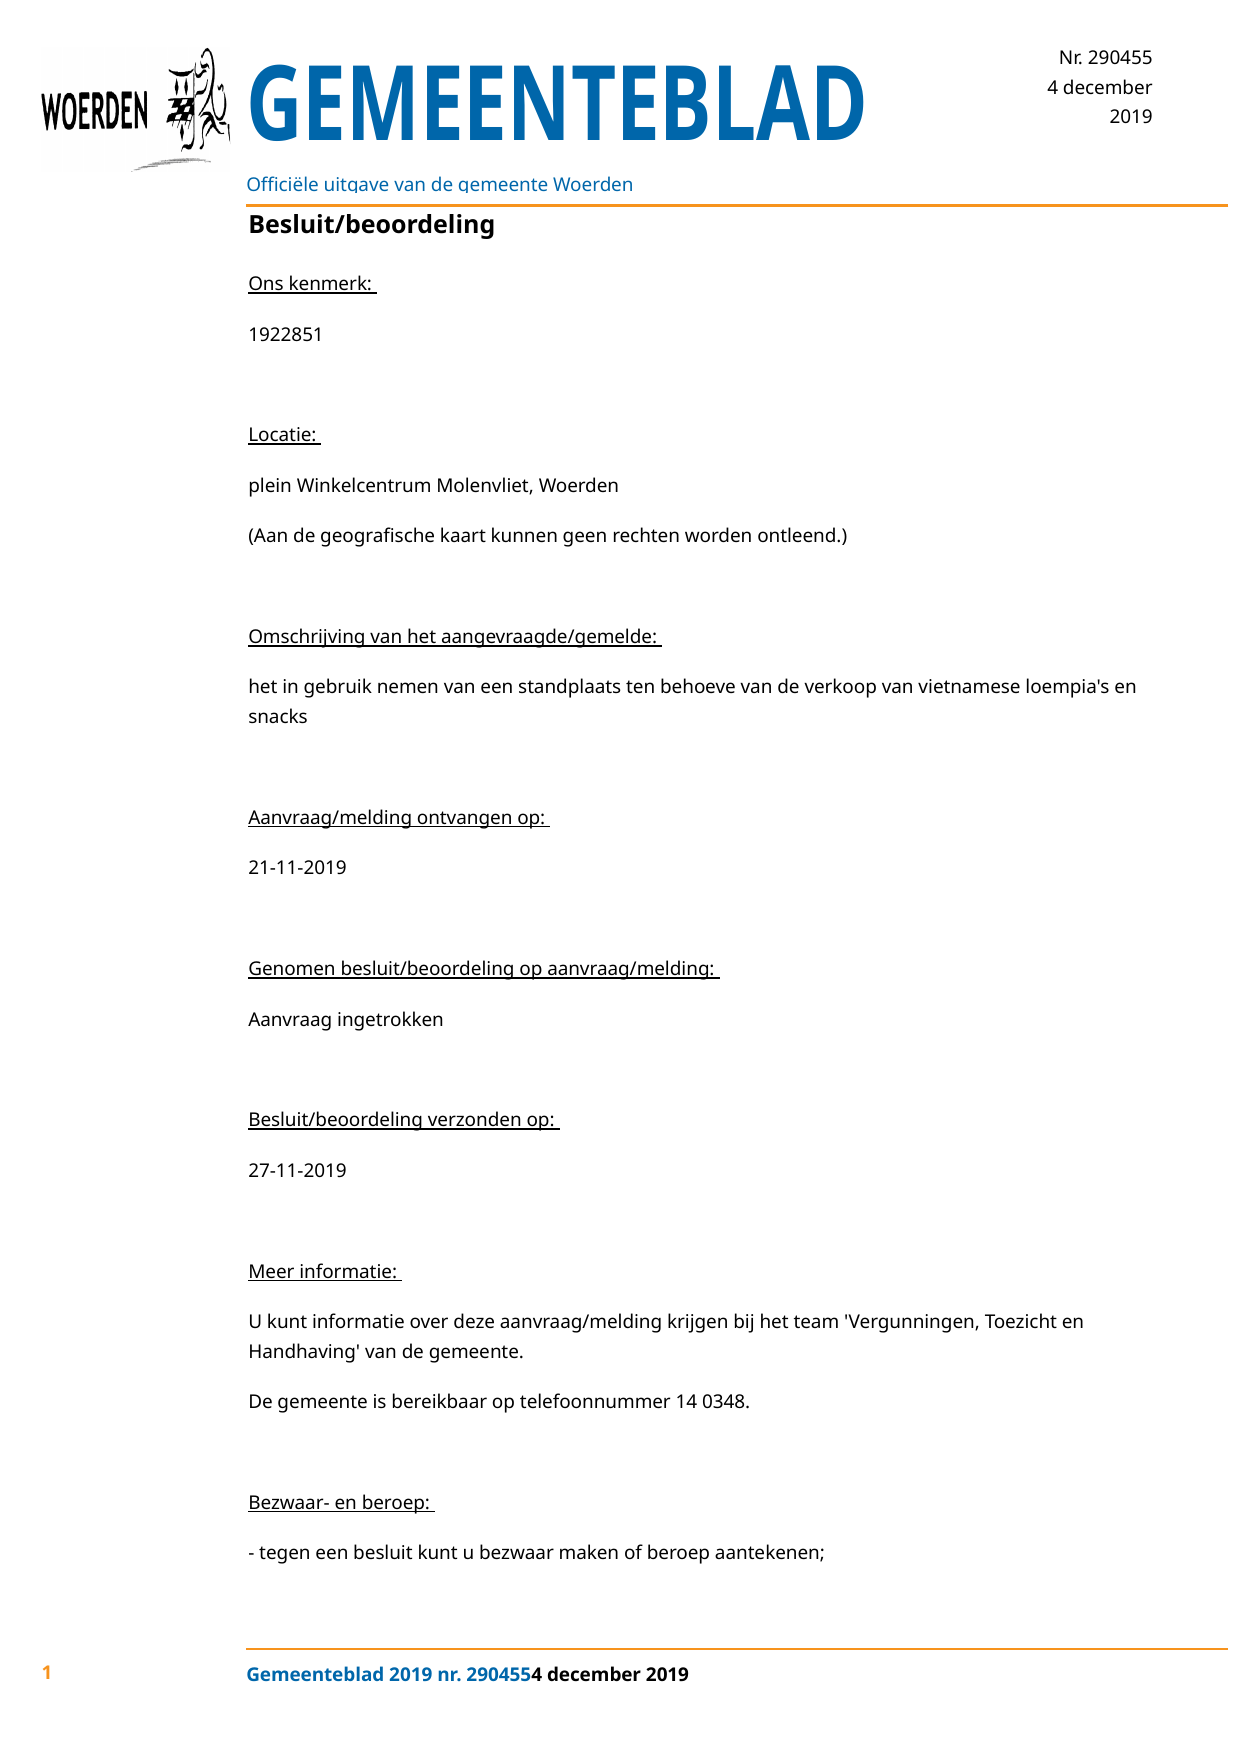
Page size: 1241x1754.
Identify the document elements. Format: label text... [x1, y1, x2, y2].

text Bezwaar- en beroep: [248, 1489, 1152, 1515]
text 27-11-2019 [248, 1157, 1152, 1183]
text Meer informatie: [248, 1258, 1152, 1283]
text Aanvraag/melding ontvangen op: [248, 804, 1152, 830]
text U kunt informatie over deze aanvraag/melding krijgen bij het team 'Vergunningen, Toezicht en Handhaving' van de gemeente. [248, 1308, 1152, 1363]
text Besluit/beoordeling verzonden op: [248, 1107, 1152, 1132]
text De gemeente is bereikbaar op telefoonnummer 14 0348. [248, 1388, 1152, 1414]
text plein Winkelcentrum Molenvliet, Woerden [248, 472, 1152, 498]
text (Aan de geografische kaart kunnen geen rechten worden ontleend.) [248, 522, 1152, 548]
text - tegen een besluit kunt u bezwaar maken of beroep aantekenen; [248, 1539, 1152, 1565]
text Ons kenmerk: [248, 270, 1152, 296]
picture [41, 47, 231, 172]
text Genomen besluit/beoordeling op aanvraag/melding: [248, 955, 1152, 981]
text 1922851 [248, 321, 1152, 346]
text Locatie: [248, 422, 1152, 447]
text Omschrijving van het aangevraagde/gemelde: [248, 623, 1152, 649]
text 21-11-2019 [248, 854, 1152, 880]
text Besluit/beoordeling [248, 207, 1152, 241]
text het in gebruik nemen van een standplaats ten behoeve van de verkoop van vietnamese loempia's en snacks [248, 674, 1152, 729]
text Aanvraag ingetrokken [248, 1006, 1152, 1031]
